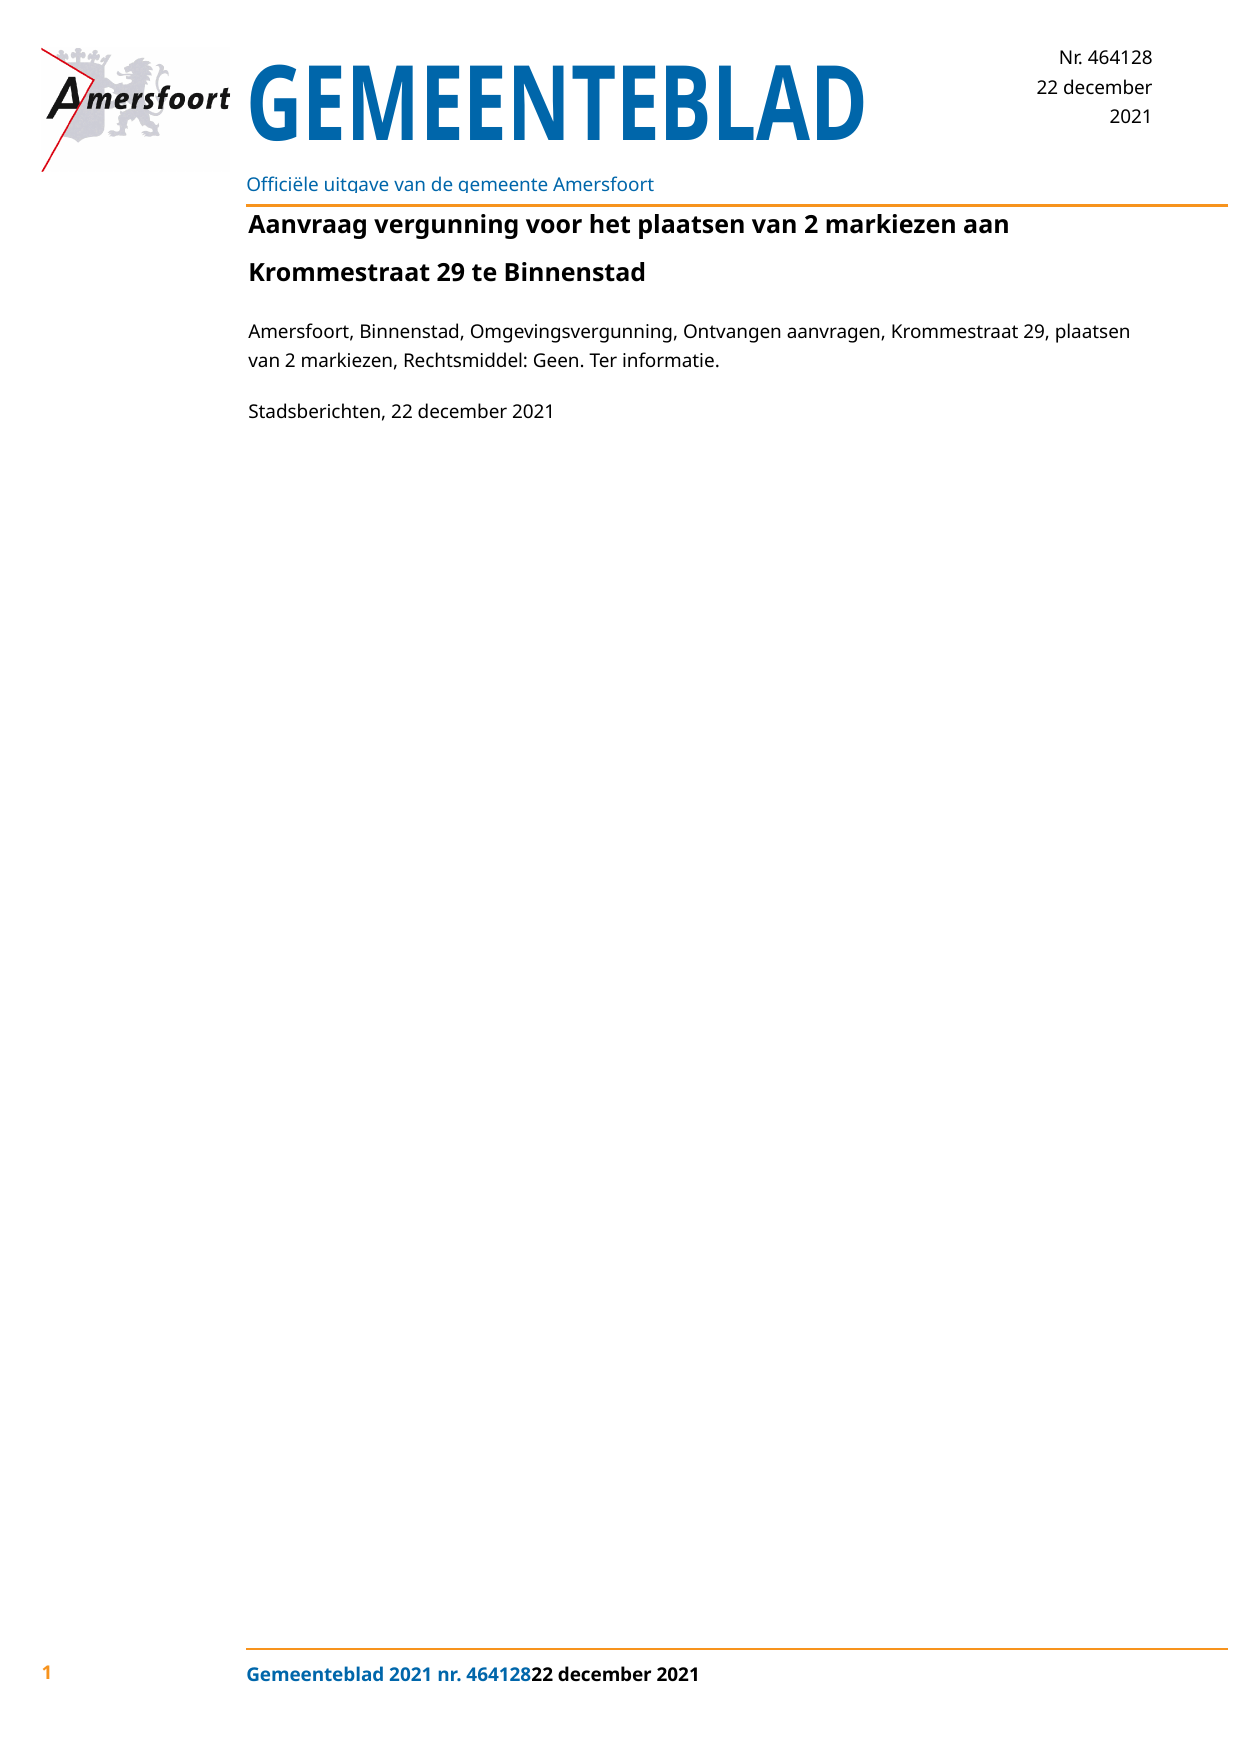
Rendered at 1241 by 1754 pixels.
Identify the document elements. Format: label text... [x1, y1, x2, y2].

text Amersfoort, Binnenstad, Omgevingsvergunning, Ontvangen aanvragen, Krommestraat 29, plaatsen van 2 markiezen, Rechtsmiddel: Geen. Ter informatie. [248, 318, 1152, 373]
text Stadsberichten, 22 december 2021 [248, 398, 1152, 424]
text Aanvraag vergunning voor het plaatsen van 2 markiezen aan Krommestraat 29 te Binnenstad [248, 207, 1152, 288]
picture [41, 47, 231, 172]
